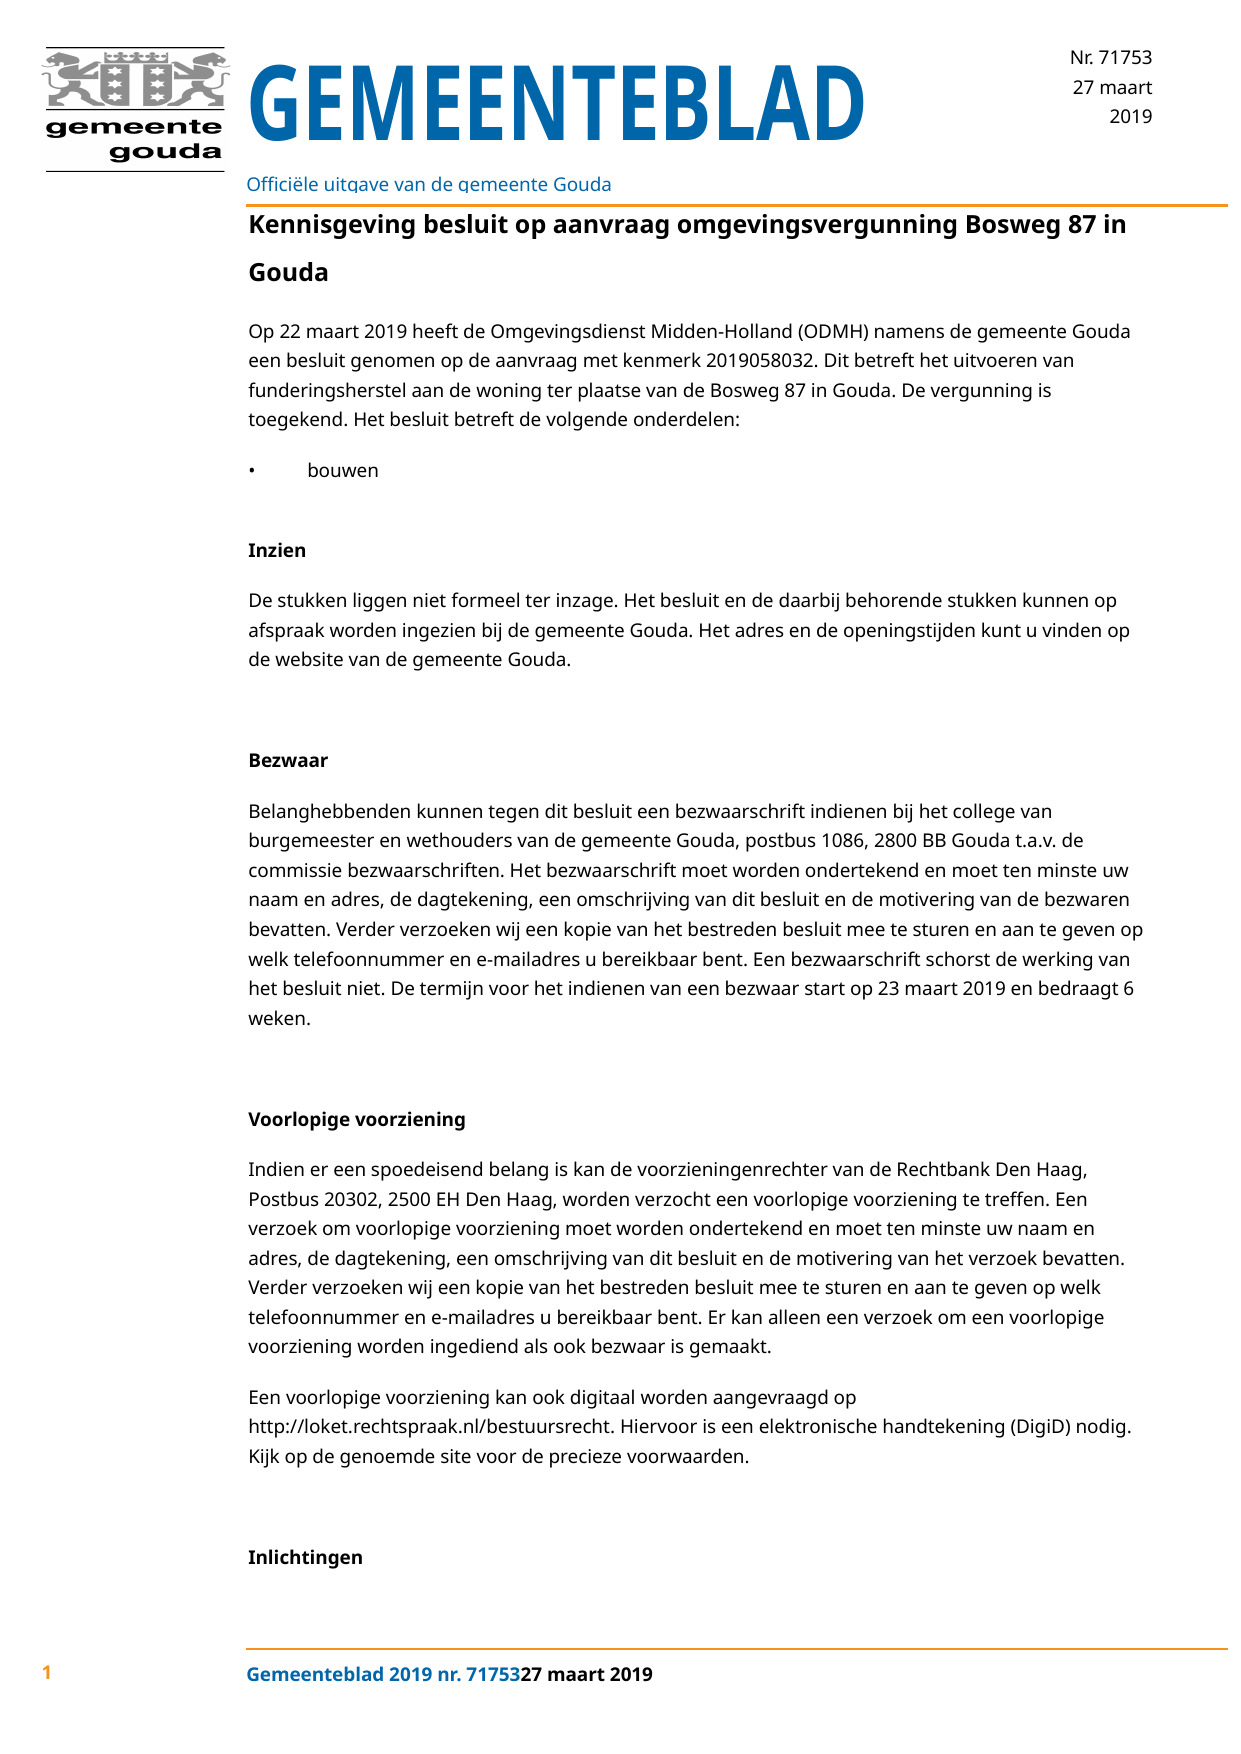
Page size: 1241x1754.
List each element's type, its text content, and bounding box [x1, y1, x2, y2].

text Op 22 maart 2019 heeft de Omgevingsdienst Midden-Holland (ODMH) namens de gemeente Gouda een besluit genomen op de aanvraag met kenmerk 2019058032. Dit betreft het uitvoeren van funderingsherstel aan de woning ter plaatse van de Bosweg 87 in Gouda. De vergunning is toegekend. Het besluit betreft de volgende onderdelen: [248, 318, 1152, 432]
text De stukken liggen niet formeel ter inzage. Het besluit en de daarbij behorende stukken kunnen op afspraak worden ingezien bij de gemeente Gouda. Het adres en de openingstijden kunt u vinden op de website van de gemeente Gouda. [248, 587, 1152, 672]
text Inlichtingen [248, 1544, 1152, 1570]
text Belanghebbenden kunnen tegen dit besluit een bezwaarschrift indienen bij het college van burgemeester en wethouders van de gemeente Gouda, postbus 1086, 2800 BB Gouda t.a.v. de commissie bezwaarschriften. Het bezwaarschrift moet worden ondertekend en moet ten minste uw naam en adres, de dagtekening, een omschrijving van dit besluit en de motivering van de bezwaren bevatten. Verder verzoeken wij een kopie van het bestreden besluit mee te sturen en aan te geven op welk telefoonnummer en e-mailadres u bereikbaar bent. Een bezwaarschrift schorst de werking van het besluit niet. De termijn voor het indienen van een bezwaar start op 23 maart 2019 en bedraagt 6 weken. [248, 798, 1152, 1031]
picture [41, 47, 231, 172]
list bouwen [248, 457, 1152, 483]
text Voorlopige voorziening [248, 1106, 1152, 1132]
text Indien er een spoedeisend belang is kan de voorzieningenrechter van de Rechtbank Den Haag, Postbus 20302, 2500 EH Den Haag, worden verzocht een voorlopige voorziening te treffen. Een verzoek om voorlopige voorziening moet worden ondertekend en moet ten minste uw naam en adres, de dagtekening, een omschrijving van dit besluit en de motivering van het verzoek bevatten. Verder verzoeken wij een kopie van het bestreden besluit mee te sturen en aan te geven op welk telefoonnummer en e-mailadres u bereikbaar bent. Er kan alleen een verzoek om een voorlopige voorziening worden ingediend als ook bezwaar is gemaakt. [248, 1156, 1152, 1359]
text Inzien [248, 537, 1152, 563]
text Een voorlopige voorziening kan ook digitaal worden aangevraagd op http://loket.rechtspraak.nl/bestuursrecht. Hiervoor is een elektronische handtekening (DigiD) nodig. Kijk op de genoemde site voor de precieze voorwaarden. [248, 1384, 1152, 1469]
text Kennisgeving besluit op aanvraag omgevingsvergunning Bosweg 87 in Gouda [248, 207, 1152, 288]
text Bezwaar [248, 747, 1152, 773]
